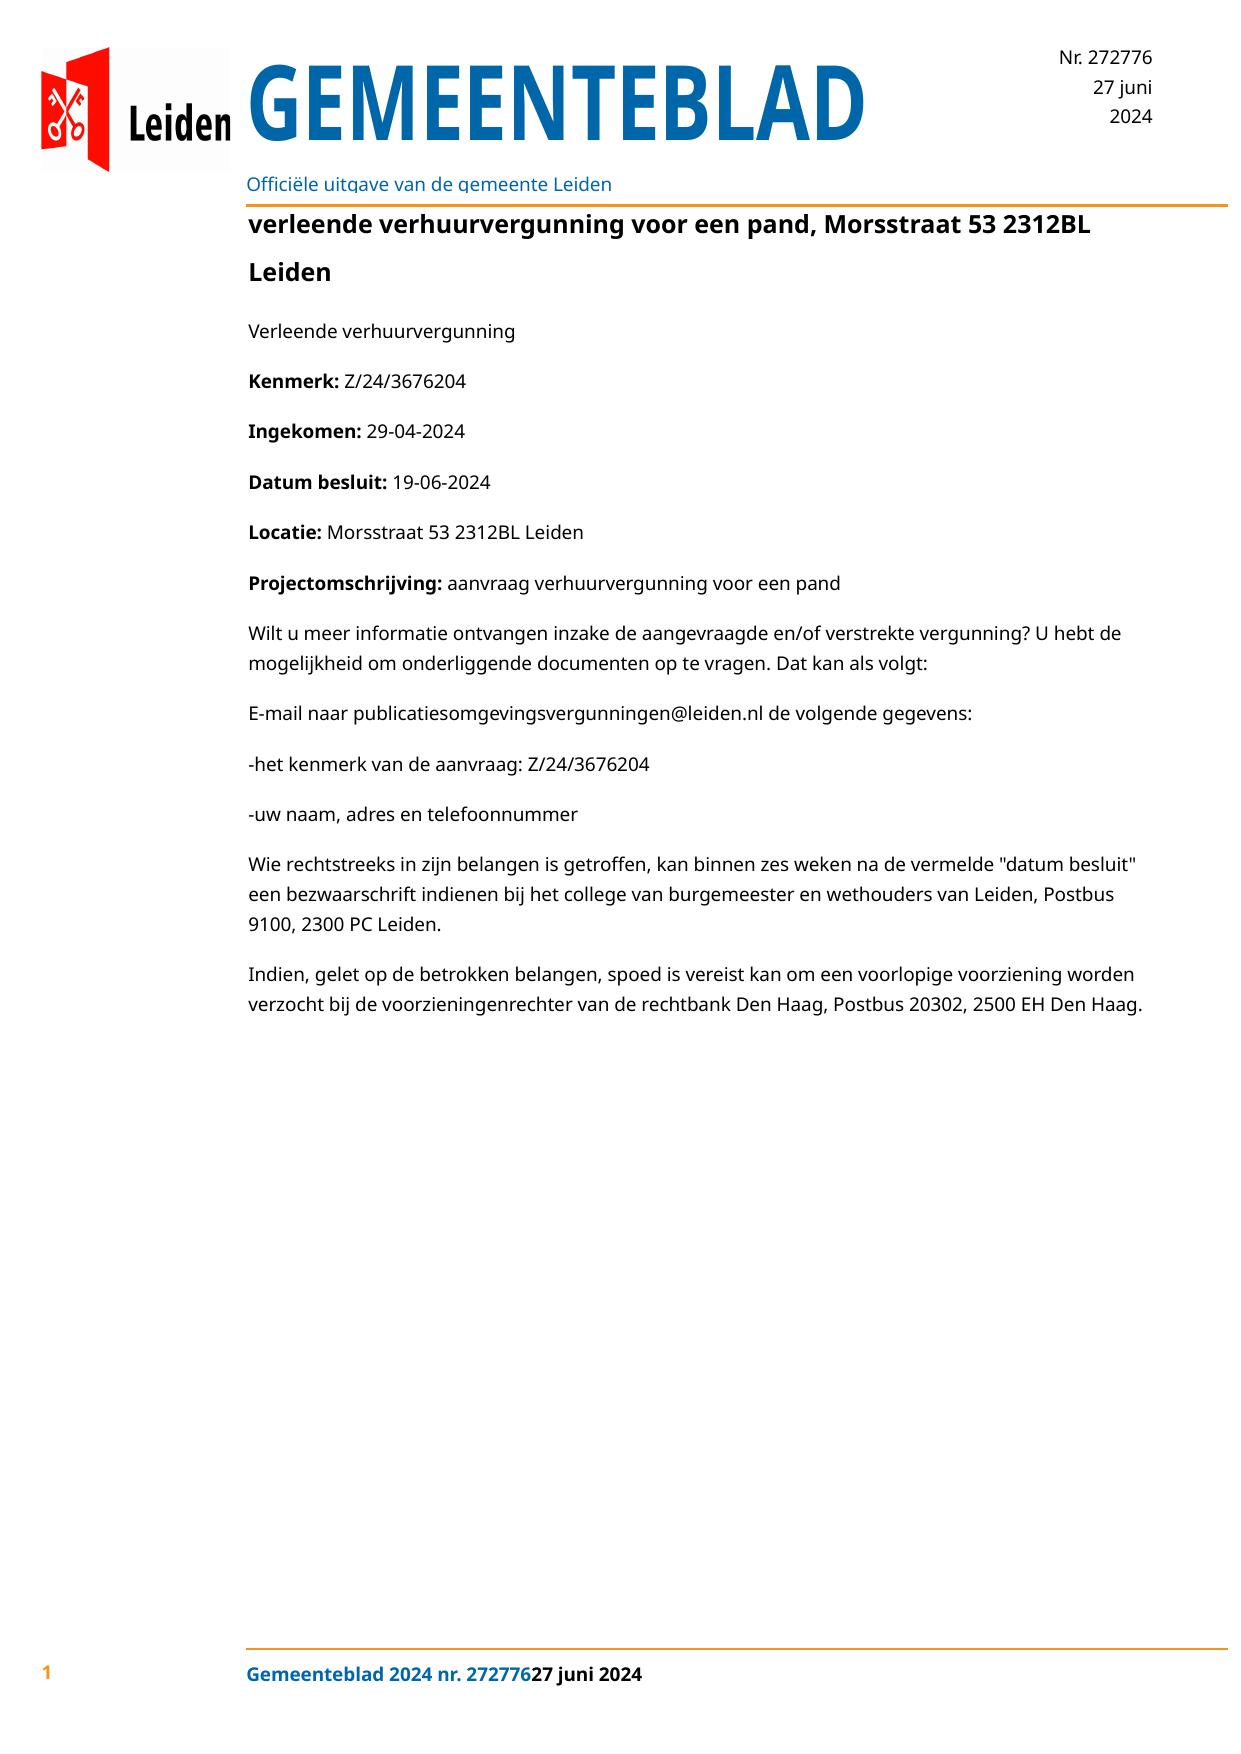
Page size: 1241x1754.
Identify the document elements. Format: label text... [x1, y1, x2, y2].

text E-mail naar publicatiesomgevingsvergunningen@leiden.nl de volgende gegevens: [248, 700, 1152, 726]
text -het kenmerk van de aanvraag: Z/24/3676204 [248, 751, 1152, 777]
picture [41, 47, 231, 172]
text Wie rechtstreeks in zijn belangen is getroffen, kan binnen zes weken na de vermelde "datum besluit" een bezwaarschrift indienen bij het college van burgemeester en wethouders van Leiden, Postbus 9100, 2300 PC Leiden. [248, 852, 1152, 937]
text Locatie: Morsstraat 53 2312BL Leiden [248, 519, 1152, 545]
text Wilt u meer informatie ontvangen inzake de aangevraagde en/of verstrekte vergunning? U hebt de mogelijkheid om onderliggende documenten op te vragen. Dat kan als volgt: [248, 620, 1152, 676]
text Verleende verhuurvergunning [248, 318, 1152, 344]
text -uw naam, adres en telefoonnummer [248, 801, 1152, 827]
text Datum besluit: 19-06-2024 [248, 469, 1152, 495]
text Ingekomen: 29-04-2024 [248, 419, 1152, 444]
text Indien, gelet op de betrokken belangen, spoed is vereist kan om een voorlopige voorziening worden verzocht bij de voorzieningenrechter van de rechtbank Den Haag, Postbus 20302, 2500 EH Den Haag. [248, 961, 1152, 1017]
text Projectomschrijving: aanvraag verhuurvergunning voor een pand [248, 570, 1152, 596]
text verleende verhuurvergunning voor een pand, Morsstraat 53 2312BL Leiden [248, 207, 1152, 288]
text Kenmerk: Z/24/3676204 [248, 368, 1152, 394]
